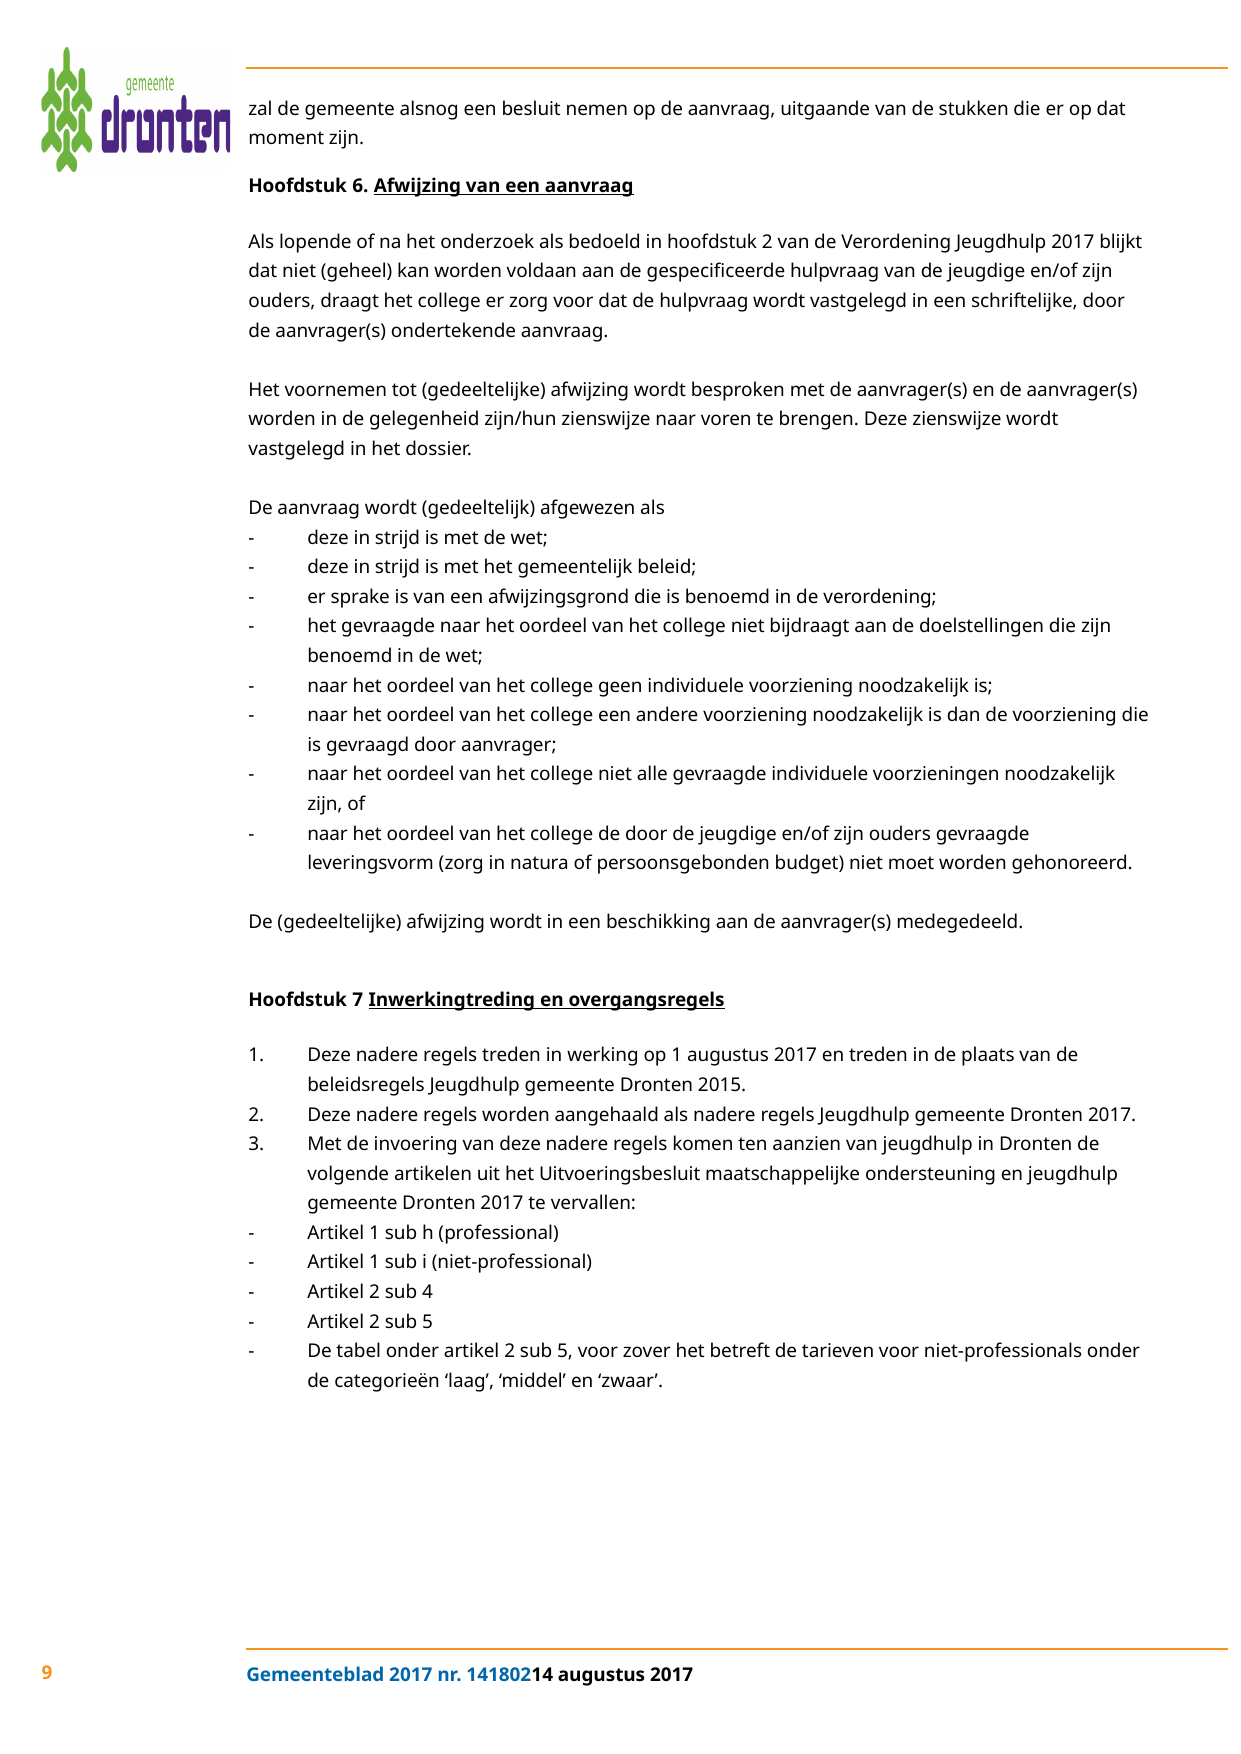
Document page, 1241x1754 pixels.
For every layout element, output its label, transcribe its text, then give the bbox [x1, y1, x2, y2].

text De aanvraag wordt (gedeeltelijk) afgewezen als [248, 494, 1152, 520]
list Artikel 1 sub h (professional) [248, 1219, 1152, 1245]
text De (gedeeltelijke) afwijzing wordt in een beschikking aan de aanvrager(s) medegedeeld. [248, 908, 1152, 934]
list Deze nadere regels treden in werking op 1 augustus 2017 en treden in de plaats van de beleidsregels Jeugdhulp gemeente Dronten 2015. [248, 1042, 1152, 1097]
list naar het oordeel van het college niet alle gevraagde individuele voorzieningen noodzakelijk zijn, of [248, 761, 1152, 816]
list er sprake is van een afwijzingsgrond die is benoemd in de verordening; [248, 583, 1152, 609]
list Artikel 2 sub 4 [248, 1278, 1152, 1304]
list deze in strijd is met de wet; [248, 524, 1152, 549]
list Artikel 2 sub 5 [248, 1308, 1152, 1334]
list deze in strijd is met het gemeentelijk beleid; [248, 553, 1152, 579]
picture [41, 47, 231, 172]
text Hoofdstuk 6. Afwijzing van een aanvraag [248, 170, 1152, 198]
list Artikel 1 sub i (niet-professional) [248, 1249, 1152, 1274]
list De tabel onder artikel 2 sub 5, voor zover het betreft de tarieven voor niet-professionals onder de categorieën ‘laag’, ‘middel’ en ‘zwaar’. [248, 1337, 1152, 1393]
text Het voornemen tot (gedeeltelijke) afwijzing wordt besproken met de aanvrager(s) en de aanvrager(s) worden in de gelegenheid zijn/hun zienswijze naar voren te brengen. Deze zienswijze wordt vastgelegd in het dossier. [248, 376, 1152, 461]
text Hoofdstuk 7 Inwerkingtreding en overgangsregels [248, 984, 1152, 1012]
list naar het oordeel van het college een andere voorziening noodzakelijk is dan de voorziening die is gevraagd door aanvrager; [248, 701, 1152, 757]
list Deze nadere regels worden aangehaald als nadere regels Jeugdhulp gemeente Dronten 2017. [248, 1101, 1152, 1127]
text zal de gemeente alsnog een besluit nemen op de aanvraag, uitgaande van de stukken die er op dat moment zijn. [248, 95, 1152, 150]
list naar het oordeel van het college de door de jeugdige en/of zijn ouders gevraagde leveringsvorm (zorg in natura of persoonsgebonden budget) niet moet worden gehonoreerd. [248, 820, 1152, 875]
list Met de invoering van deze nadere regels komen ten aanzien van jeugdhulp in Dronten de volgende artikelen uit het Uitvoeringsbesluit maatschappelijke ondersteuning en jeugdhulp gemeente Dronten 2017 te vervallen: [248, 1130, 1152, 1215]
text Als lopende of na het onderzoek als bedoeld in hoofdstuk 2 van de Verordening Jeugdhulp 2017 blijkt dat niet (geheel) kan worden voldaan aan de gespecificeerde hulpvraag van de jeugdige en/of zijn ouders, draagt het college er zorg voor dat de hulpvraag wordt vastgelegd in een schriftelijke, door de aanvrager(s) ondertekende aanvraag. [248, 228, 1152, 342]
list naar het oordeel van het college geen individuele voorziening noodzakelijk is; [248, 672, 1152, 697]
list het gevraagde naar het oordeel van het college niet bijdraagt aan de doelstellingen die zijn benoemd in de wet; [248, 613, 1152, 668]
